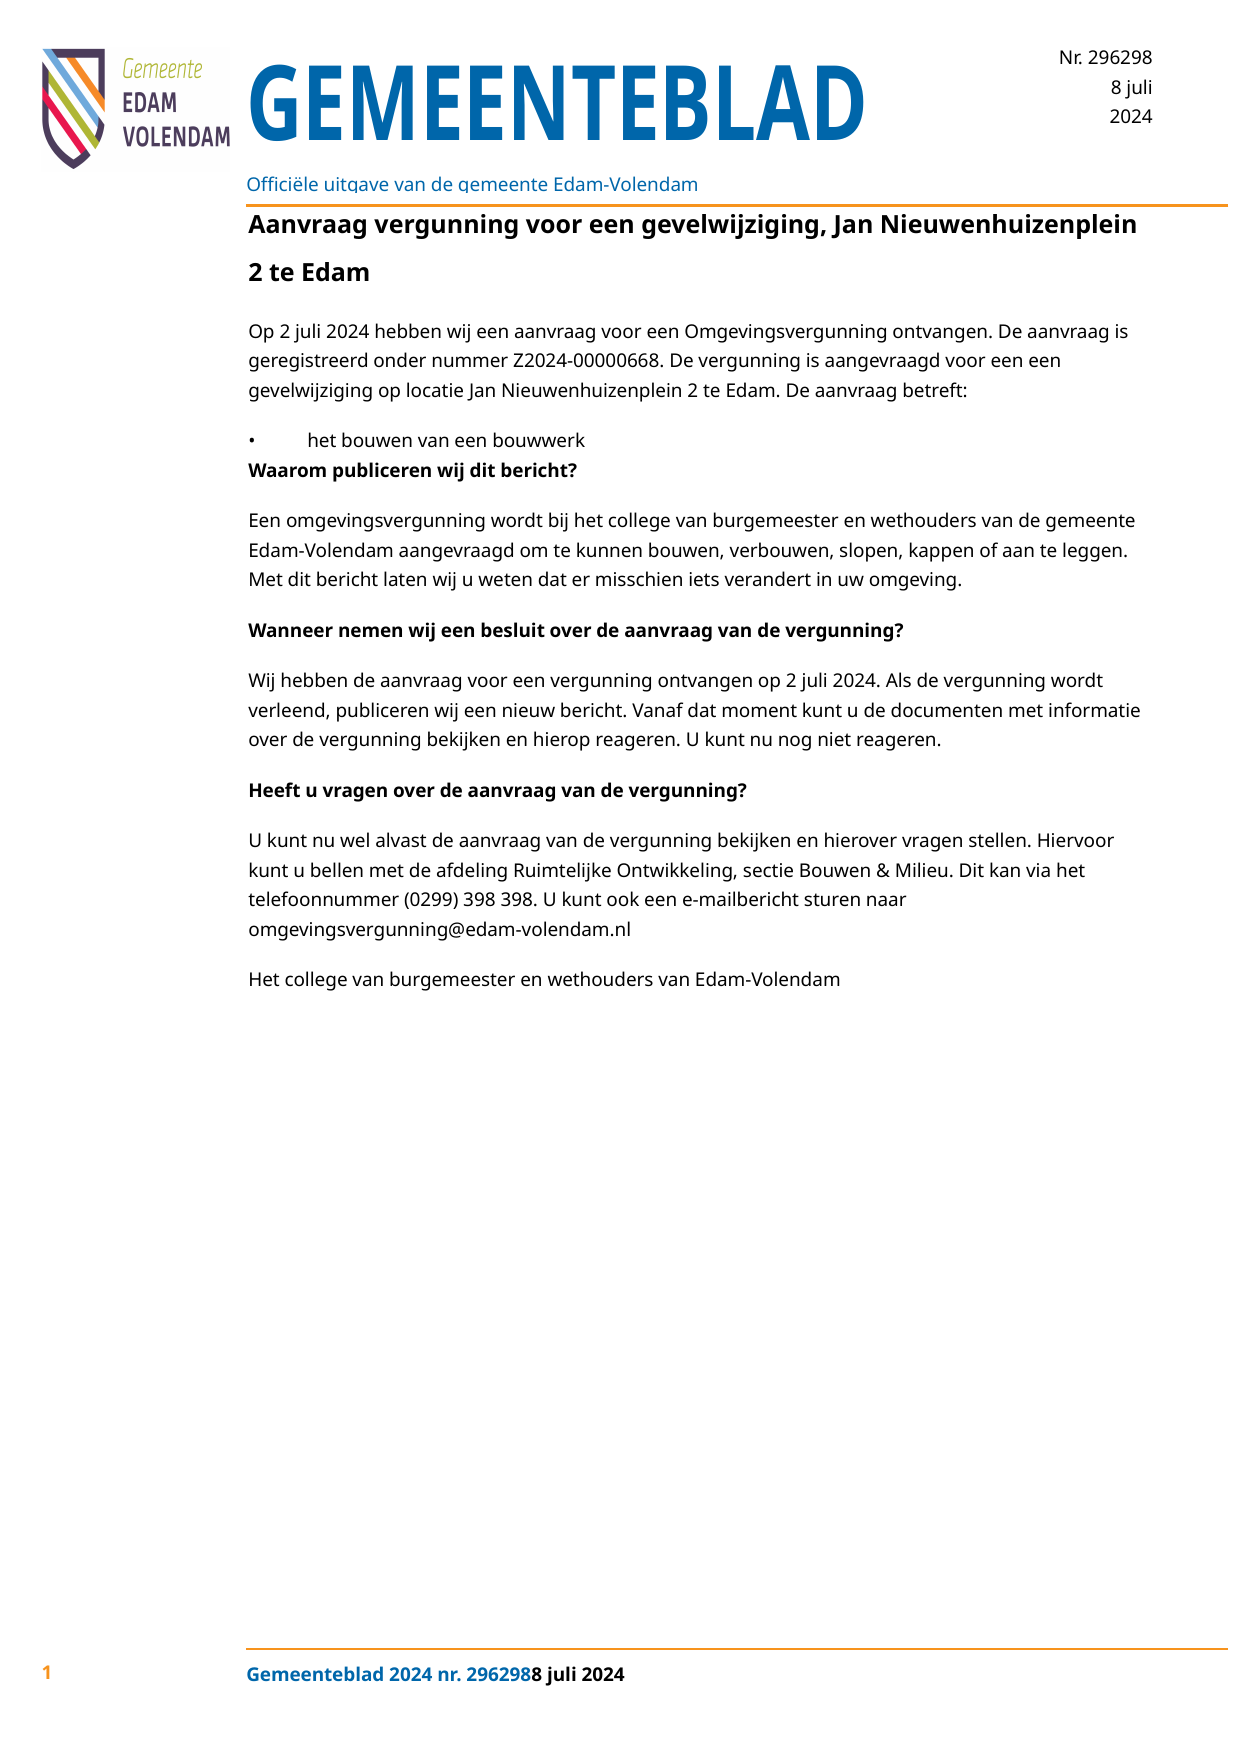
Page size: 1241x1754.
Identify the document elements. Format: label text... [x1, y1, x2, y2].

text Wij hebben de aanvraag voor een vergunning ontvangen op 2 juli 2024. Als de vergunning wordt verleend, publiceren wij een nieuw bericht. Vanaf dat moment kunt u de documenten met informatie over de vergunning bekijken en hierop reageren. U kunt nu nog niet reageren. [248, 667, 1152, 752]
text Wanneer nemen wij een besluit over de aanvraag van de vergunning? [248, 617, 1152, 643]
text Heeft u vragen over de aanvraag van de vergunning? [248, 777, 1152, 803]
text Het college van burgemeester en wethouders van Edam-Volendam [248, 967, 1152, 992]
text Een omgevingsvergunning wordt bij het college van burgemeester en wethouders van de gemeente Edam-Volendam aangevraagd om te kunnen bouwen, verbouwen, slopen, kappen of aan te leggen. Met dit bericht laten wij u weten dat er misschien iets verandert in uw omgeving. [248, 507, 1152, 592]
text Op 2 juli 2024 hebben wij een aanvraag voor een Omgevingsvergunning ontvangen. De aanvraag is geregistreerd onder nummer Z2024-00000668. De vergunning is aangevraagd voor een een gevelwijziging op locatie Jan Nieuwenhuizenplein 2 te Edam. De aanvraag betreft: [248, 318, 1152, 403]
list het bouwen van een bouwwerk [248, 427, 1152, 453]
picture [41, 47, 231, 172]
text U kunt nu wel alvast de aanvraag van de vergunning bekijken en hierover vragen stellen. Hiervoor kunt u bellen met de afdeling Ruimtelijke Ontwikkeling, sectie Bouwen & Milieu. Dit kan via het telefoonnummer (0299) 398 398. U kunt ook een e-mailbericht sturen naar omgevingsvergunning@edam-volendam.nl [248, 827, 1152, 942]
text Waarom publiceren wij dit bericht? [248, 457, 1152, 483]
text Aanvraag vergunning voor een gevelwijziging, Jan Nieuwenhuizenplein 2 te Edam [248, 207, 1152, 288]
